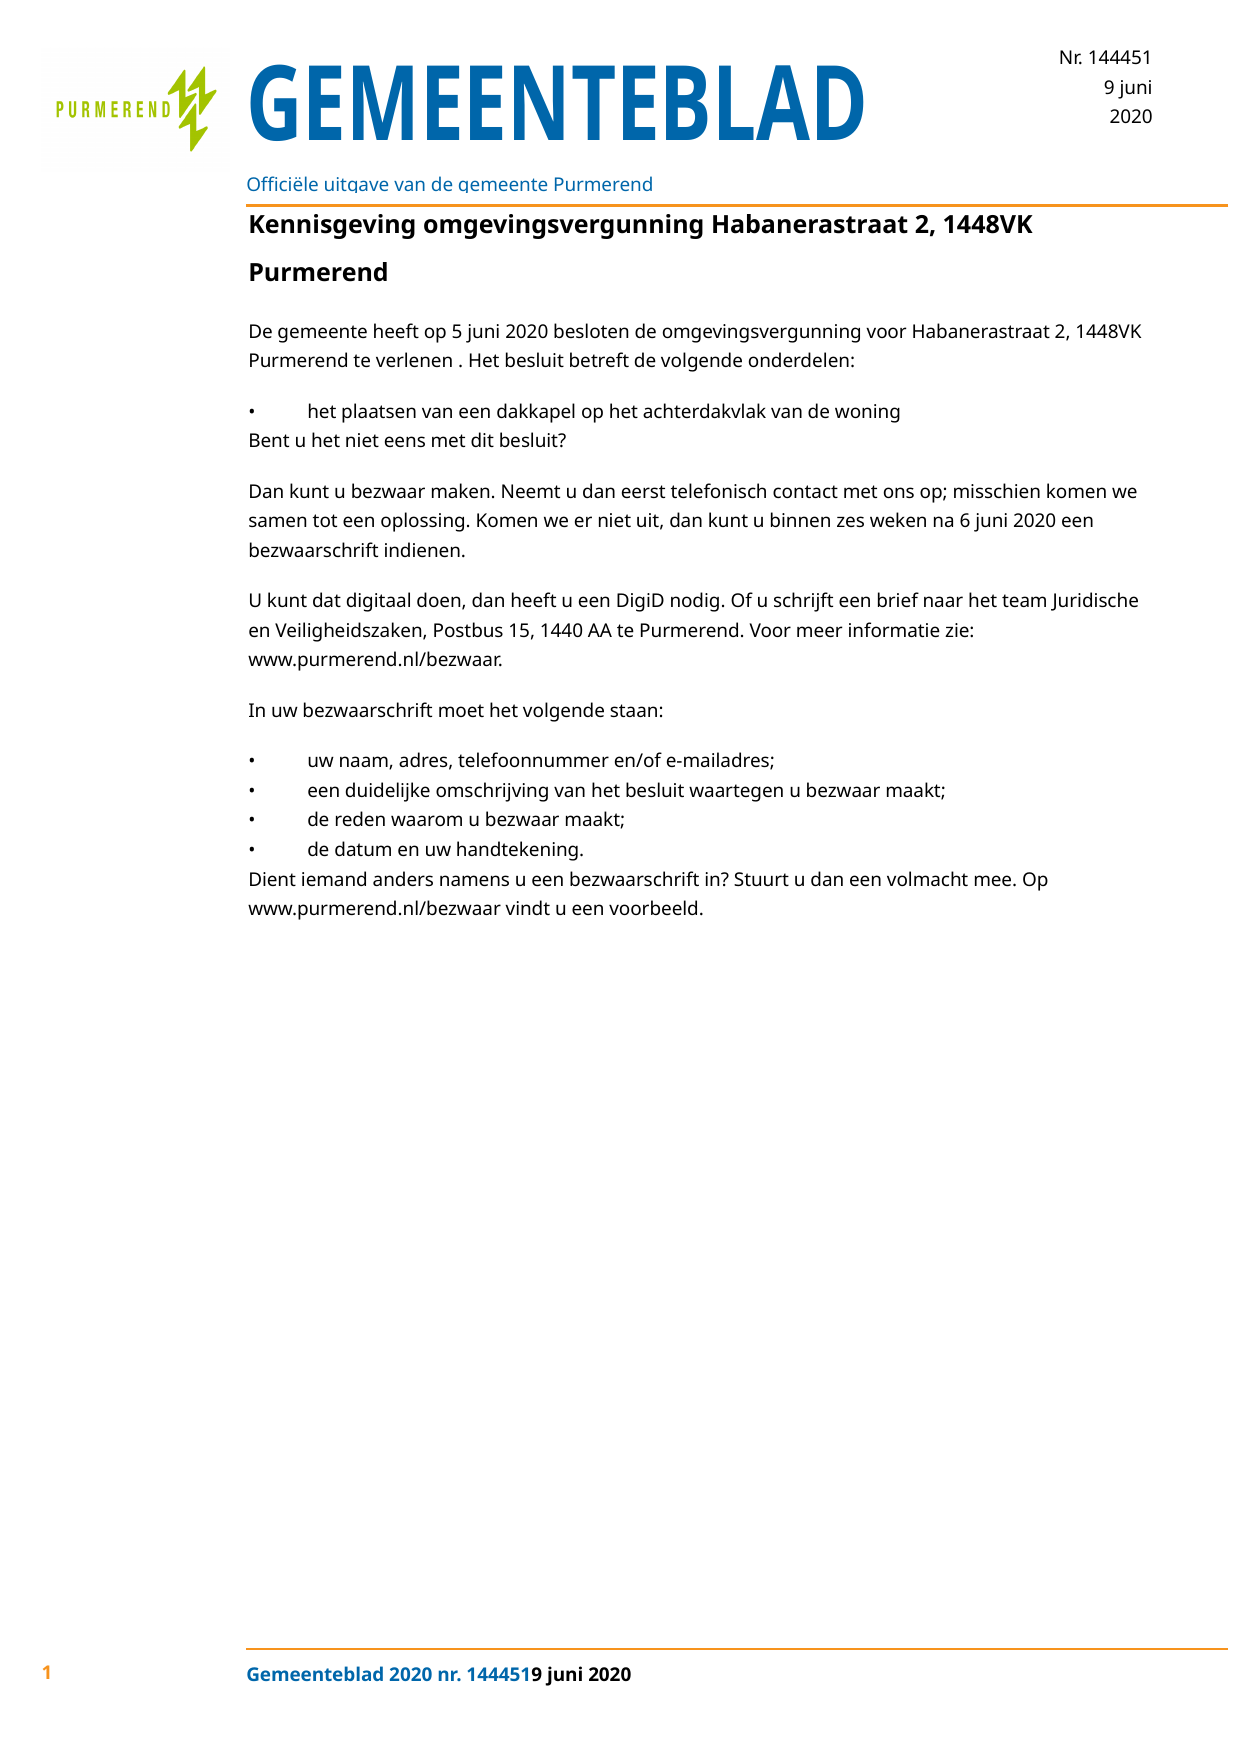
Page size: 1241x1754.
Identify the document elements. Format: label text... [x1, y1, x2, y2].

picture [41, 47, 231, 172]
text De gemeente heeft op 5 juni 2020 besloten de omgevingsvergunning voor Habanerastraat 2, 1448VK Purmerend te verlenen . Het besluit betreft de volgende onderdelen: [248, 318, 1152, 373]
text Dan kunt u bezwaar maken. Neemt u dan eerst telefonisch contact met ons op; misschien komen we samen tot een oplossing. Komen we er niet uit, dan kunt u binnen zes weken na 6 juni 2020 een bezwaarschrift indienen. [248, 478, 1152, 563]
text In uw bezwaarschrift moet het volgende staan: [248, 697, 1152, 723]
text Bent u het niet eens met dit besluit? [248, 427, 1152, 453]
list het plaatsen van een dakkapel op het achterdakvlak van de woning [248, 398, 1152, 424]
list de reden waarom u bezwaar maakt; [248, 807, 1152, 832]
list uw naam, adres, telefoonnummer en/of e-mailadres; [248, 747, 1152, 773]
text Kennisgeving omgevingsvergunning Habanerastraat 2, 1448VK Purmerend [248, 207, 1152, 288]
text U kunt dat digitaal doen, dan heeft u een DigiD nodig. Of u schrijft een brief naar het team Juridische en Veiligheidszaken, Postbus 15, 1440 AA te Purmerend. Voor meer informatie zie: www.purmerend.nl/bezwaar. [248, 587, 1152, 672]
text Dient iemand anders namens u een bezwaarschrift in? Stuurt u dan een volmacht mee. Op www.purmerend.nl/bezwaar vindt u een voorbeeld. [248, 866, 1152, 921]
list een duidelijke omschrijving van het besluit waartegen u bezwaar maakt; [248, 777, 1152, 803]
list de datum en uw handtekening. [248, 836, 1152, 862]
